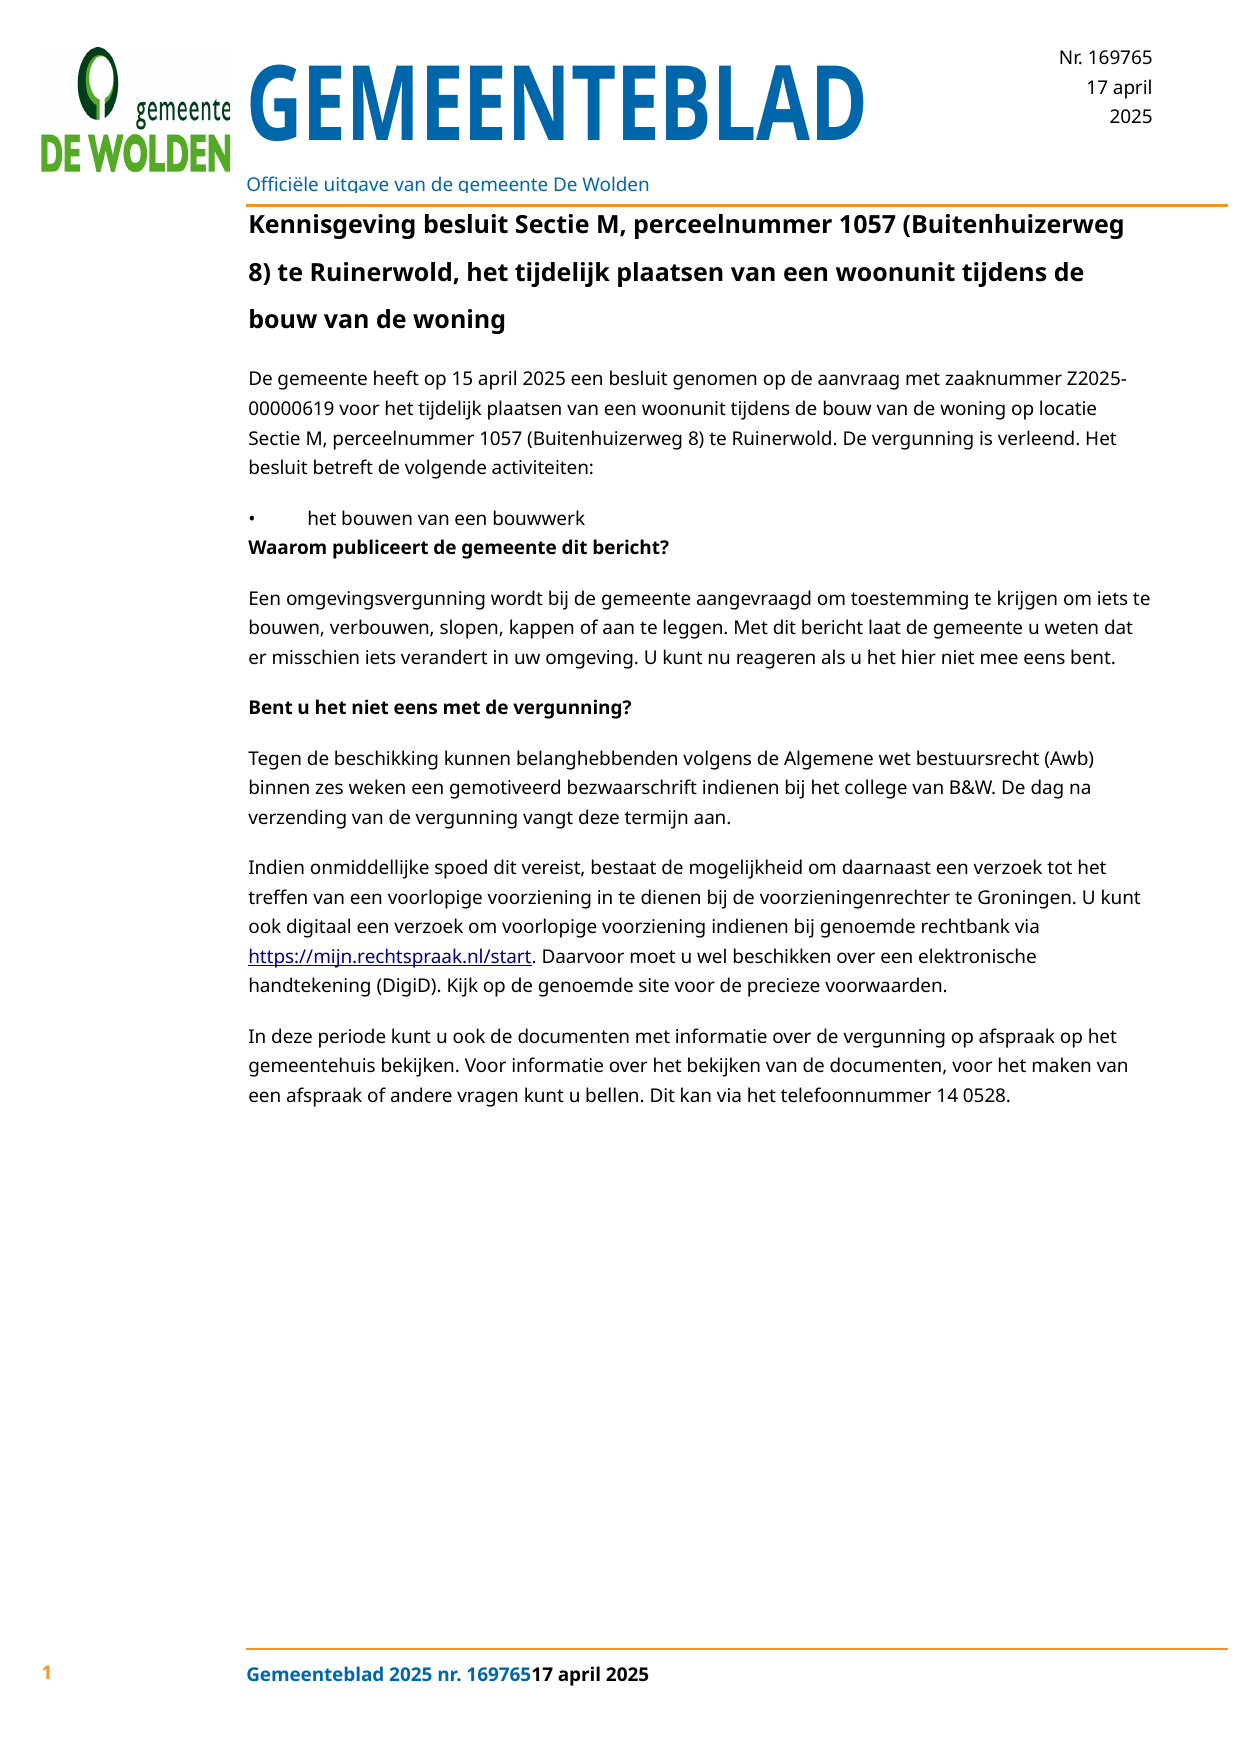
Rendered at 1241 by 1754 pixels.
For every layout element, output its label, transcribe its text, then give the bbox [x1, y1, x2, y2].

text Een omgevingsvergunning wordt bij de gemeente aangevraagd om toestemming te krijgen om iets te bouwen, verbouwen, slopen, kappen of aan te leggen. Met dit bericht laat de gemeente u weten dat er misschien iets verandert in uw omgeving. U kunt nu reageren als u het hier niet mee eens bent. [248, 585, 1152, 669]
picture [41, 47, 231, 172]
text Tegen de beschikking kunnen belanghebbenden volgens de Algemene wet bestuursrecht (Awb) binnen zes weken een gemotiveerd bezwaarschrift indienen bij het college van B&W. De dag na verzending van de vergunning vangt deze termijn aan. [248, 745, 1152, 829]
text Kennisgeving besluit Sectie M, perceelnummer 1057 (Buitenhuizerweg 8) te Ruinerwold, het tijdelijk plaatsen van een woonunit tijdens de bouw van de woning [248, 207, 1152, 336]
text De gemeente heeft op 15 april 2025 een besluit genomen op de aanvraag met zaaknummer Z2025-00000619 voor het tijdelijk plaatsen van een woonunit tijdens de bouw van de woning op locatie Sectie M, perceelnummer 1057 (Buitenhuizerweg 8) te Ruinerwold. De vergunning is verleend. Het besluit betreft de volgende activiteiten: [248, 366, 1152, 480]
text Indien onmiddellijke spoed dit vereist, bestaat de mogelijkheid om daarnaast een verzoek tot het treffen van een voorlopige voorziening in te dienen bij de voorzieningenrechter te Groningen. U kunt ook digitaal een verzoek om voorlopige voorziening indienen bij genoemde rechtbank via https://mijn.rechtspraak.nl/start. Daarvoor moet u wel beschikken over een elektronische handtekening (DigiD). Kijk op de genoemde site voor de precieze voorwaarden. [248, 854, 1152, 998]
text Waarom publiceert de gemeente dit bericht? [248, 534, 1152, 560]
text In deze periode kunt u ook de documenten met informatie over de vergunning op afspraak op het gemeentehuis bekijken. Voor informatie over het bekijken van de documenten, voor het maken van een afspraak of andere vragen kunt u bellen. Dit kan via het telefoonnummer 14 0528. [248, 1023, 1152, 1108]
list het bouwen van een bouwwerk [248, 505, 1152, 530]
text Bent u het niet eens met de vergunning? [248, 694, 1152, 720]
